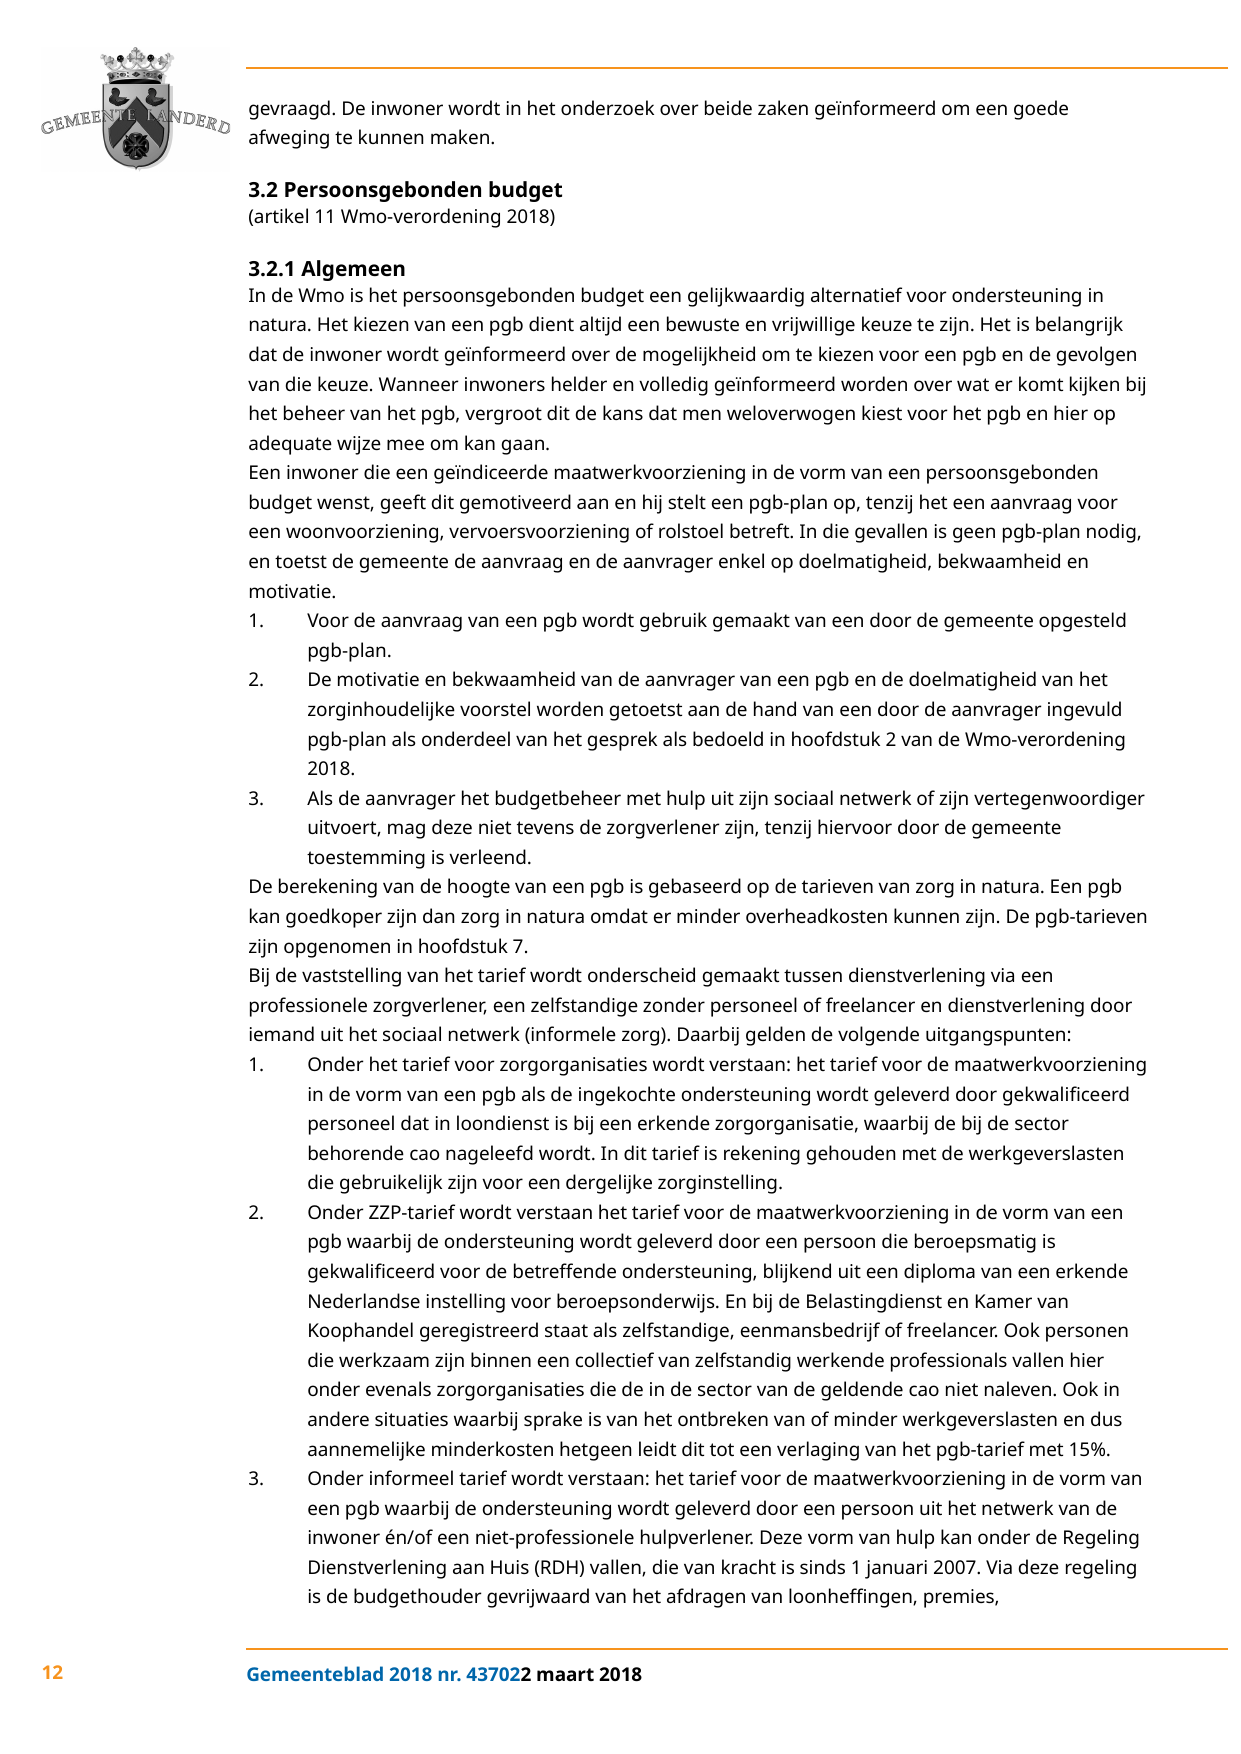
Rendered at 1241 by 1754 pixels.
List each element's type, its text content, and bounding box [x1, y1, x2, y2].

text Een inwoner die een geïndiceerde maatwerkvoorziening in de vorm van een persoonsgebonden budget wenst, geeft dit gemotiveerd aan en hij stelt een pgb-plan op, tenzij het een aanvraag voor een woonvoorziening, vervoersvoorziening of rolstoel betreft. In die gevallen is geen pgb-plan nodig, en toetst de gemeente de aanvraag en de aanvrager enkel op doelmatigheid, bekwaamheid en motivatie. [248, 459, 1152, 604]
text 3.2.1 Algemeen [248, 254, 1152, 282]
text gevraagd. De inwoner wordt in het onderzoek over beide zaken geïnformeerd om een goede afweging te kunnen maken. [248, 95, 1152, 150]
text (artikel 11 Wmo-verordening 2018) [248, 203, 1152, 229]
list Onder het tarief voor zorgorganisaties wordt verstaan: het tarief voor de maatwerkvoorziening in de vorm van een pgb als de ingekochte ondersteuning wordt geleverd door gekwalificeerd personeel dat in loondienst is bij een erkende zorgorganisatie, waarbij de bij de sector behorende cao nageleefd wordt. In dit tarief is rekening gehouden met de werkgeverslasten die gebruikelijk zijn voor een dergelijke zorginstelling. [248, 1051, 1152, 1195]
picture [41, 47, 231, 172]
list Onder ZZP-tarief wordt verstaan het tarief voor de maatwerkvoorziening in de vorm van een pgb waarbij de ondersteuning wordt geleverd door een persoon die beroepsmatig is gekwalificeerd voor de betreffende ondersteuning, blijkend uit een diploma van een erkende Nederlandse instelling voor beroepsonderwijs. En bij de Belastingdienst en Kamer van Koophandel geregistreerd staat als zelfstandige, eenmansbedrijf of freelancer. Ook personen die werkzaam zijn binnen een collectief van zelfstandig werkende professionals vallen hier onder evenals zorgorganisaties die de in de sector van de geldende cao niet naleven. Ook in andere situaties waarbij sprake is van het ontbreken van of minder werkgeverslasten en dus aannemelijke minderkosten hetgeen leidt dit tot een verlaging van het pgb-tarief met 15%. [248, 1199, 1152, 1462]
list Onder informeel tarief wordt verstaan: het tarief voor de maatwerkvoorziening in de vorm van een pgb waarbij de ondersteuning wordt geleverd door een persoon uit het netwerk van de inwoner én/of een niet-professionele hulpverlener. Deze vorm van hulp kan onder de Regeling Dienstverlening aan Huis (RDH) vallen, die van kracht is sinds 1 januari 2007. Via deze regeling is de budgethouder gevrijwaard van het afdragen van loonheffingen, premies, [248, 1465, 1152, 1609]
text Bij de vaststelling van het tarief wordt onderscheid gemaakt tussen dienstverlening via een professionele zorgverlener, een zelfstandige zonder personeel of freelancer en dienstverlening door iemand uit het sociaal netwerk (informele zorg). Daarbij gelden de volgende uitgangspunten: [248, 962, 1152, 1047]
text De berekening van de hoogte van een pgb is gebaseerd op de tarieven van zorg in natura. Een pgb kan goedkoper zijn dan zorg in natura omdat er minder overheadkosten kunnen zijn. De pgb-tarieven zijn opgenomen in hoofdstuk 7. [248, 874, 1152, 959]
list Als de aanvrager het budgetbeheer met hulp uit zijn sociaal netwerk of zijn vertegenwoordiger uitvoert, mag deze niet tevens de zorgverlener zijn, tenzij hiervoor door de gemeente toestemming is verleend. [248, 785, 1152, 870]
list De motivatie en bekwaamheid van de aanvrager van een pgb en de doelmatigheid van het zorginhoudelijke voorstel worden getoetst aan de hand van een door de aanvrager ingevuld pgb-plan als onderdeel van het gesprek als bedoeld in hoofdstuk 2 van de Wmo-verordening 2018. [248, 667, 1152, 781]
text 3.2 Persoonsgebonden budget [248, 175, 1152, 203]
list Voor de aanvraag van een pgb wordt gebruik gemaakt van een door de gemeente opgesteld pgb-plan. [248, 607, 1152, 663]
text In de Wmo is het persoonsgebonden budget een gelijkwaardig alternatief voor ondersteuning in natura. Het kiezen van een pgb dient altijd een bewuste en vrijwillige keuze te zijn. Het is belangrijk dat de inwoner wordt geïnformeerd over de mogelijkheid om te kiezen voor een pgb en de gevolgen van die keuze. Wanneer inwoners helder en volledig geïnformeerd worden over wat er komt kijken bij het beheer van het pgb, vergroot dit de kans dat men weloverwogen kiest voor het pgb en hier op adequate wijze mee om kan gaan. [248, 282, 1152, 456]
